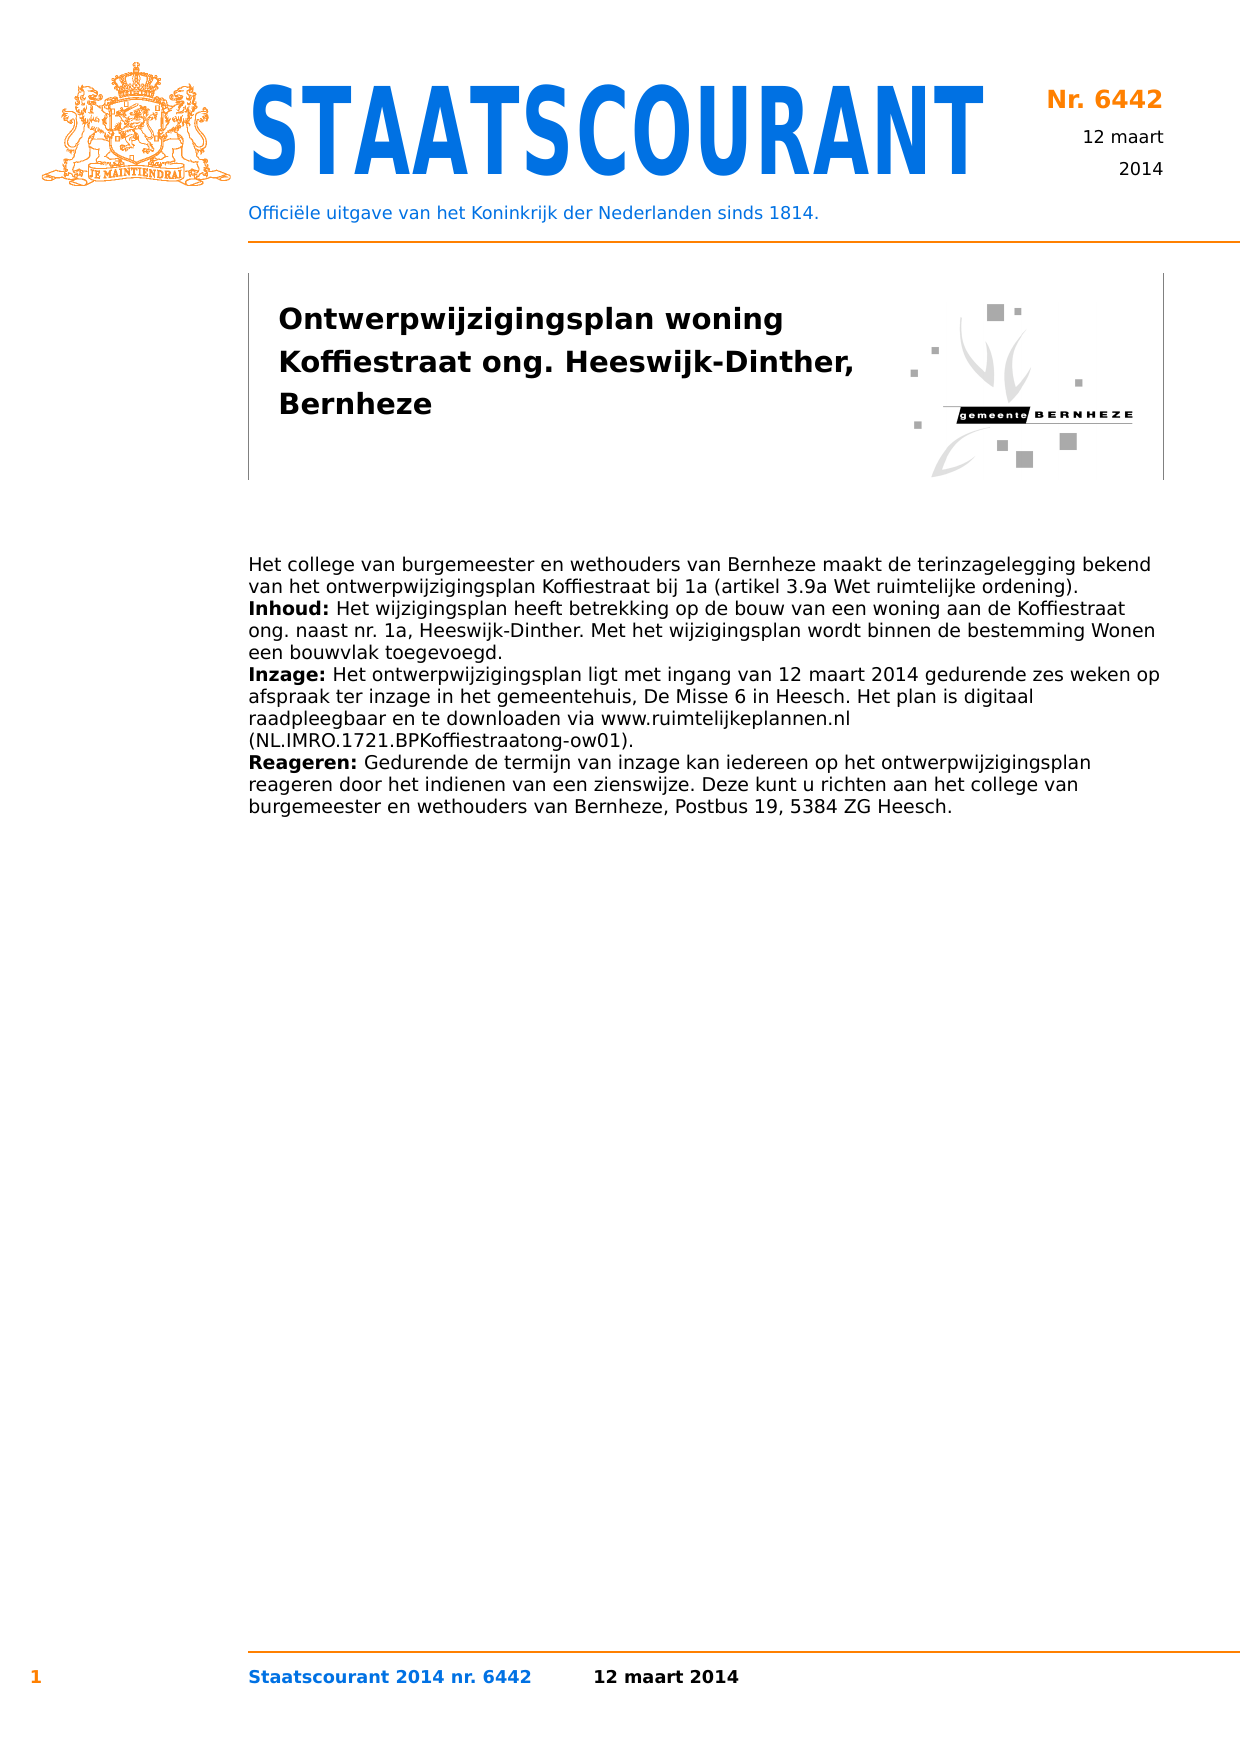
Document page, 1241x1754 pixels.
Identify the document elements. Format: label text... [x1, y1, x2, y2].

table_cell 2014 [998, 153, 1240, 203]
text Het college van burgemeester en wethouders van Bernheze maakt de terinzagelegging bekend van het ontwerpwijzigingsplan Koffiestraat bij 1a (artikel 3.9a Wet ruimtelijke ordening). [248, 554, 1163, 598]
table_header STAATSCOURANT [248, 62, 998, 203]
table_cell 12 maart [998, 121, 1240, 153]
picture [41, 62, 231, 186]
text Inzage: Het ontwerpwijzigingsplan ligt met ingang van 12 maart 2014 gedurende zes weken op afspraak ter inzage in het gemeentehuis, De Misse 6 in Heesch. Het plan is digitaal raadpleegbaar en te downloaden via www.ruimtelijkeplannen.nl (NL.IMRO.1721.BPKoffiestraatong-ow01). [248, 664, 1163, 752]
text Reageren: Gedurende de termijn van inzage kan iedereen op het ontwerpwijzigingsplan reageren door het indienen van een zienswijze. Deze kunt u richten aan het college van burgemeester en wethouders van Bernheze, Postbus 19, 5384 ZG Heesch. [248, 752, 1163, 817]
table_header Nr. 6442 [998, 62, 1240, 121]
subtitle Ontwerpwijzigingsplan woning Koffiestraat ong. Heeswijk-Dinther, Bernheze [249, 273, 1163, 480]
table_cell Officiële uitgave van het Koninkrijk der Nederlanden sinds 1814. [248, 203, 1240, 241]
text Inhoud: Het wijzigingsplan heeft betrekking op de bouw van een woning aan de Koffiestraat ong. naast nr. 1a, Heeswijk-Dinther. Met het wijzigingsplan wordt binnen de bestemming Wonen een bouwvlak toegevoegd. [248, 598, 1163, 664]
table_header [25, 62, 248, 241]
picture [909, 302, 1134, 480]
